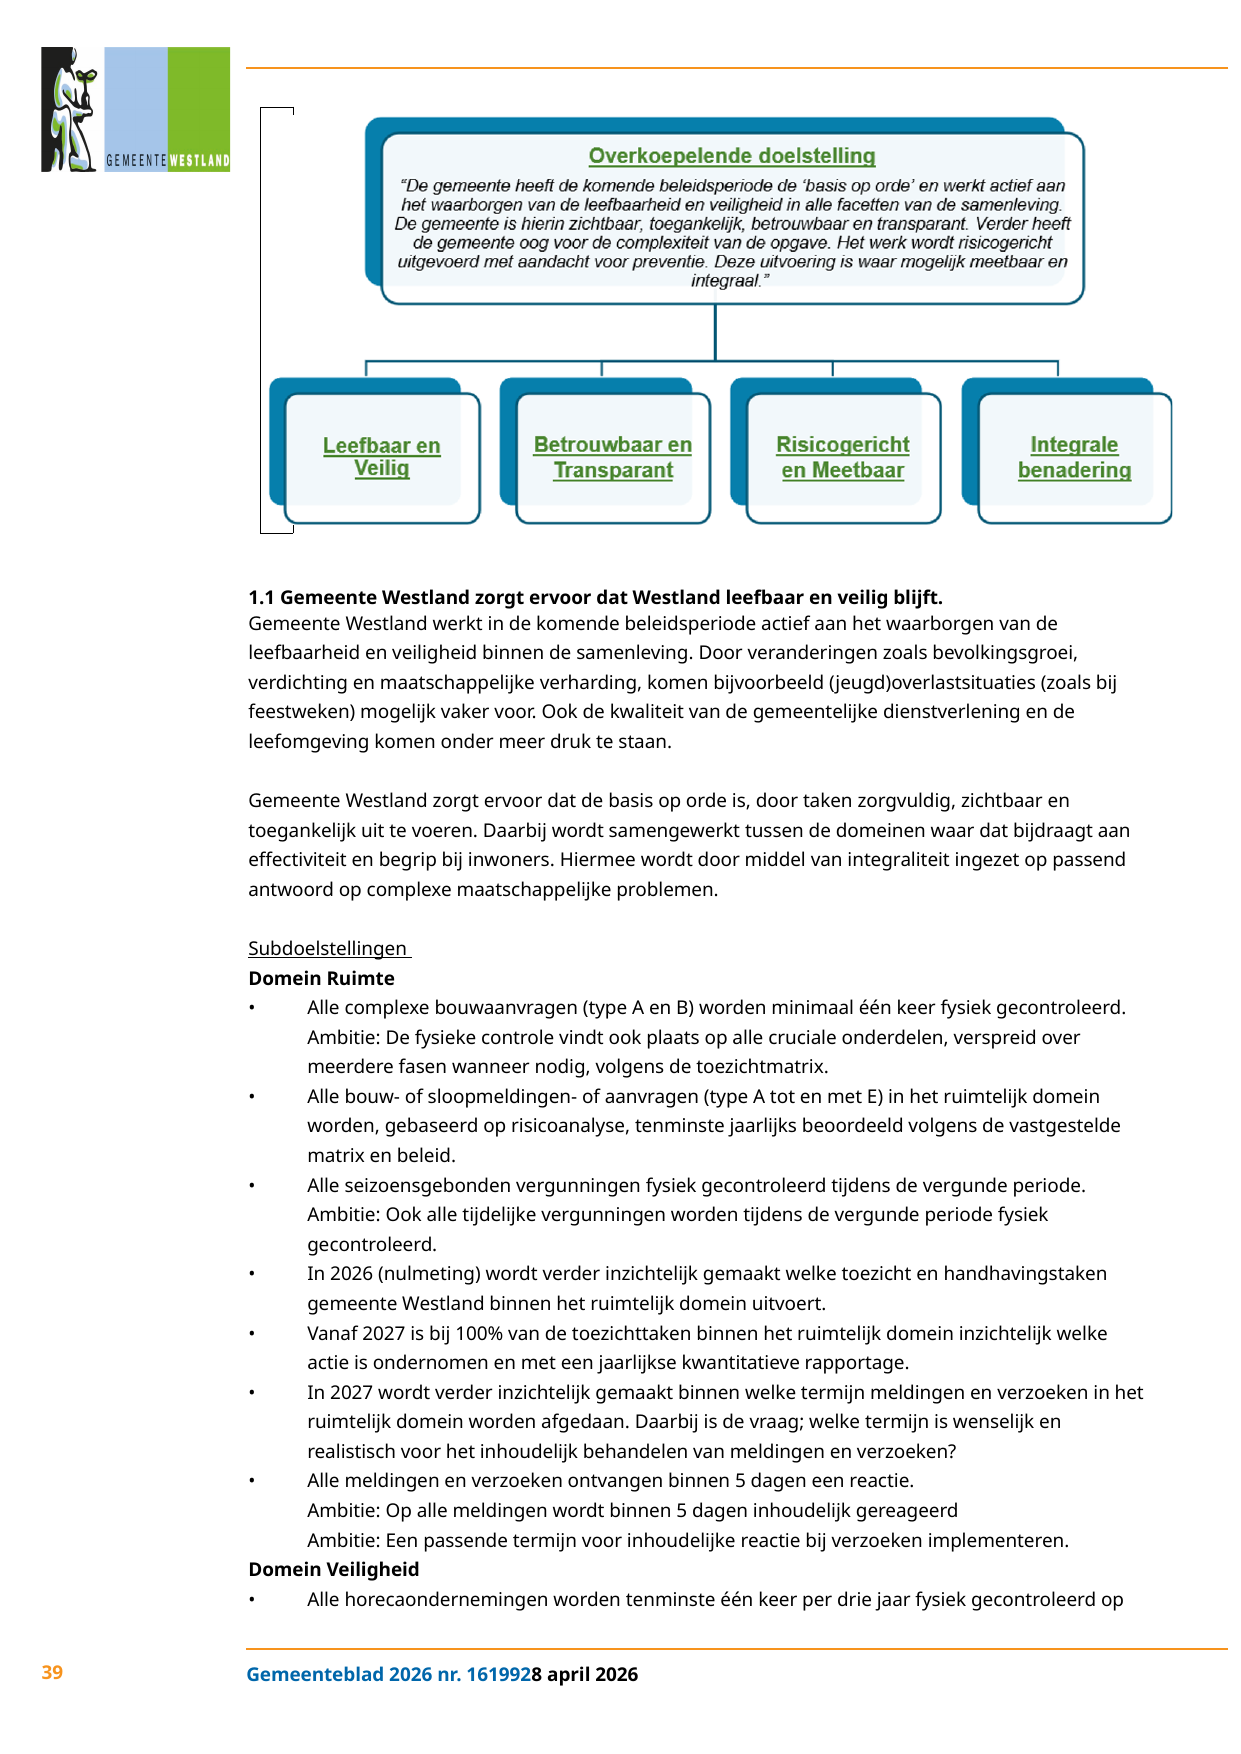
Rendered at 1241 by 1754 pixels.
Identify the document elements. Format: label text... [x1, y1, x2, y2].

list Alle complexe bouwaanvragen (type A en B) worden minimaal één keer fysiek gecontroleerd. [248, 994, 1152, 1020]
text Subdoelstellingen [248, 935, 1152, 961]
list Alle bouw- of sloopmeldingen- of aanvragen (type A tot en met E) in het ruimtelijk domein worden, gebaseerd op risicoanalyse, tenminste jaarlijks beoordeeld volgens de vastgestelde matrix en beleid. [248, 1083, 1152, 1168]
list Alle horecaondernemingen worden tenminste één keer per drie jaar fysiek gecontroleerd op [248, 1586, 1152, 1612]
text Gemeente Westland zorgt ervoor dat de basis op orde is, door taken zorgvuldig, zichtbaar en toegankelijk uit te voeren. Daarbij wordt samengewerkt tussen de domeinen waar dat bijdraagt aan effectiviteit en begrip bij inwoners. Hiermee wordt door middel van integraliteit ingezet op passend antwoord op complexe maatschappelijke problemen. [248, 787, 1152, 902]
list Vanaf 2027 is bij 100% van de toezichttaken binnen het ruimtelijk domein inzichtelijk welke actie is ondernomen en met een jaarlijkse kwantitatieve rapportage. [248, 1320, 1152, 1375]
text Gemeente Westland werkt in de komende beleidsperiode actief aan het waarborgen van de leefbaarheid en veiligheid binnen de samenleving. Door veranderingen zoals bevolkingsgroei, verdichting en maatschappelijke verharding, komen bijvoorbeeld (jeugd)overlastsituaties (zoals bij feestweken) mogelijk vaker voor. Ook de kwaliteit van de gemeentelijke dienstverlening en de leefomgeving komen onder meer druk te staan. [248, 610, 1152, 754]
list Alle meldingen en verzoeken ontvangen binnen 5 dagen een reactie. [248, 1468, 1152, 1493]
list Ambitie: Op alle meldingen wordt binnen 5 dagen inhoudelijk gereageerd [248, 1497, 1152, 1523]
list Alle seizoensgebonden vergunningen fysiek gecontroleerd tijdens de vergunde periode. [248, 1172, 1152, 1198]
text Domein Ruimte [248, 965, 1152, 991]
list Ambitie: De fysieke controle vindt ook plaats op alle cruciale onderdelen, verspreid over meerdere fasen wanneer nodig, volgens de toezichtmatrix. [248, 1024, 1152, 1079]
picture [268, 115, 1173, 525]
list In 2026 (nulmeting) wordt verder inzichtelijk gemaakt welke toezicht en handhavingstaken gemeente Westland binnen het ruimtelijk domein uitvoert. [248, 1261, 1152, 1316]
text Domein Veiligheid [248, 1556, 1152, 1582]
list Ambitie: Een passende termijn voor inhoudelijke reactie bij verzoeken implementeren. [248, 1527, 1152, 1553]
list Ambitie: Ook alle tijdelijke vergunningen worden tijdens de vergunde periode fysiek gecontroleerd. [248, 1201, 1152, 1257]
list In 2027 wordt verder inzichtelijk gemaakt binnen welke termijn meldingen en verzoeken in het ruimtelijk domein worden afgedaan. Daarbij is de vraag; welke termijn is wenselijk en realistisch voor het inhoudelijk behandelen van meldingen en verzoeken? [248, 1379, 1152, 1464]
picture [41, 47, 231, 172]
text 1.1 Gemeente Westland zorgt ervoor dat Westland leefbaar en veilig blijft. [248, 584, 1152, 610]
